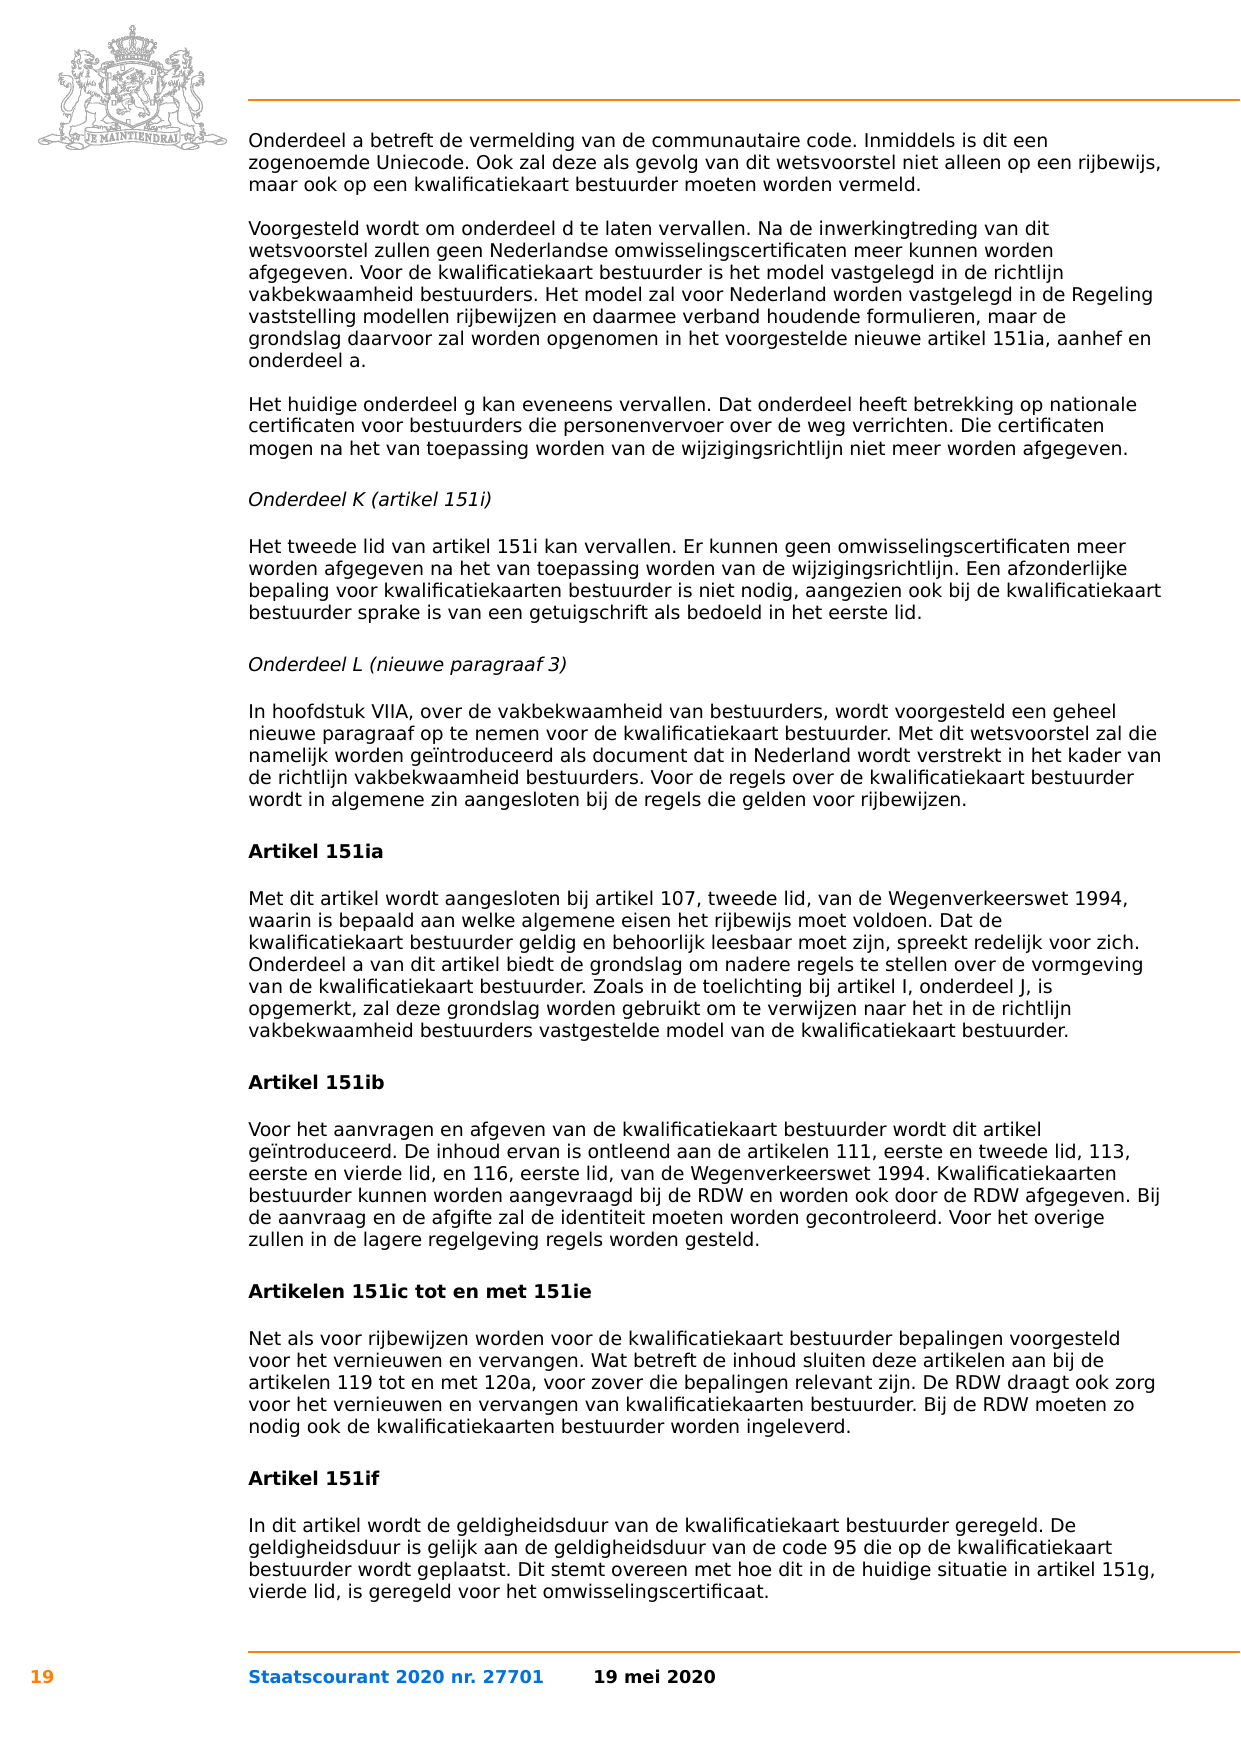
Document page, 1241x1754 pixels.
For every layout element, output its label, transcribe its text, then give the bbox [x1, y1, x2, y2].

picture [38, 25, 227, 150]
text Onderdeel a betreft de vermelding van de communautaire code. Inmiddels is dit een zogenoemde Uniecode. Ook zal deze als gevolg van dit wetsvoorstel niet alleen op een rijbewijs, maar ook op een kwalificatiekaart bestuurder moeten worden vermeld. [248, 130, 1163, 196]
text In dit artikel wordt de geldigheidsduur van de kwalificatiekaart bestuurder geregeld. De geldigheidsduur is gelijk aan de geldigheidsduur van de code 95 die op de kwalificatiekaart bestuurder wordt geplaatst. Dit stemt overeen met hoe dit in de huidige situatie in artikel 151g, vierde lid, is geregeld voor het omwisselingscertificaat. [248, 1515, 1163, 1603]
subtitle Artikel 151if [248, 1468, 1163, 1490]
text In hoofdstuk VIIA, over de vakbekwaamheid van bestuurders, wordt voorgesteld een geheel nieuwe paragraaf op te nemen voor de kwalificatiekaart bestuurder. Met dit wetsvoorstel zal die namelijk worden geïntroduceerd als document dat in Nederland wordt verstrekt in het kader van de richtlijn vakbekwaamheid bestuurders. Voor de regels over de kwalificatiekaart bestuurder wordt in algemene zin aangesloten bij de regels die gelden voor rijbewijzen. [248, 701, 1163, 811]
subtitle Artikelen 151ic tot en met 151ie [248, 1281, 1163, 1303]
text Voor het aanvragen en afgeven van de kwalificatiekaart bestuurder wordt dit artikel geïntroduceerd. De inhoud ervan is ontleend aan de artikelen 111, eerste en tweede lid, 113, eerste en vierde lid, en 116, eerste lid, van de Wegenverkeerswet 1994. Kwalificatiekaarten bestuurder kunnen worden aangevraagd bij de RDW en worden ook door de RDW afgegeven. Bij de aanvraag en de afgifte zal de identiteit moeten worden gecontroleerd. Voor het overige zullen in de lagere regelgeving regels worden gesteld. [248, 1119, 1163, 1251]
text Met dit artikel wordt aangesloten bij artikel 107, tweede lid, van de Wegenverkeerswet 1994, waarin is bepaald aan welke algemene eisen het rijbewijs moet voldoen. Dat de kwalificatiekaart bestuurder geldig en behoorlijk leesbaar moet zijn, spreekt redelijk voor zich. Onderdeel a van dit artikel biedt de grondslag om nadere regels te stellen over de vormgeving van de kwalificatiekaart bestuurder. Zoals in de toelichting bij artikel I, onderdeel J, is opgemerkt, zal deze grondslag worden gebruikt om te verwijzen naar het in de richtlijn vakbekwaamheid bestuurders vastgestelde model van de kwalificatiekaart bestuurder. [248, 888, 1163, 1042]
text Net als voor rijbewijzen worden voor de kwalificatiekaart bestuurder bepalingen voorgesteld voor het vernieuwen en vervangen. Wat betreft de inhoud sluiten deze artikelen aan bij de artikelen 119 tot en met 120a, voor zover die bepalingen relevant zijn. De RDW draagt ook zorg voor het vernieuwen en vervangen van kwalificatiekaarten bestuurder. Bij de RDW moeten zo nodig ook de kwalificatiekaarten bestuurder worden ingeleverd. [248, 1328, 1163, 1438]
text Het tweede lid van artikel 151i kan vervallen. Er kunnen geen omwisselingscertificaten meer worden afgegeven na het van toepassing worden van de wijzigingsrichtlijn. Een afzonderlijke bepaling voor kwalificatiekaarten bestuurder is niet nodig, aangezien ook bij de kwalificatiekaart bestuurder sprake is van een getuigschrift als bedoeld in het eerste lid. [248, 536, 1163, 624]
text Het huidige onderdeel g kan eveneens vervallen. Dat onderdeel heeft betrekking op nationale certificaten voor bestuurders die personenvervoer over de weg verrichten. Die certificaten mogen na het van toepassing worden van de wijzigingsrichtlijn niet meer worden afgegeven. [248, 393, 1163, 459]
subtitle Onderdeel K (artikel 151i) [248, 489, 1163, 511]
subtitle Onderdeel L (nieuwe paragraaf 3) [248, 654, 1163, 676]
subtitle Artikel 151ib [248, 1072, 1163, 1094]
subtitle Artikel 151ia [248, 841, 1163, 863]
text Voorgesteld wordt om onderdeel d te laten vervallen. Na de inwerkingtreding van dit wetsvoorstel zullen geen Nederlandse omwisselingscertificaten meer kunnen worden afgegeven. Voor de kwalificatiekaart bestuurder is het model vastgelegd in de richtlijn vakbekwaamheid bestuurders. Het model zal voor Nederland worden vastgelegd in de Regeling vaststelling modellen rijbewijzen en daarmee verband houdende formulieren, maar de grondslag daarvoor zal worden opgenomen in het voorgestelde nieuwe artikel 151ia, aanhef en onderdeel a. [248, 218, 1163, 372]
